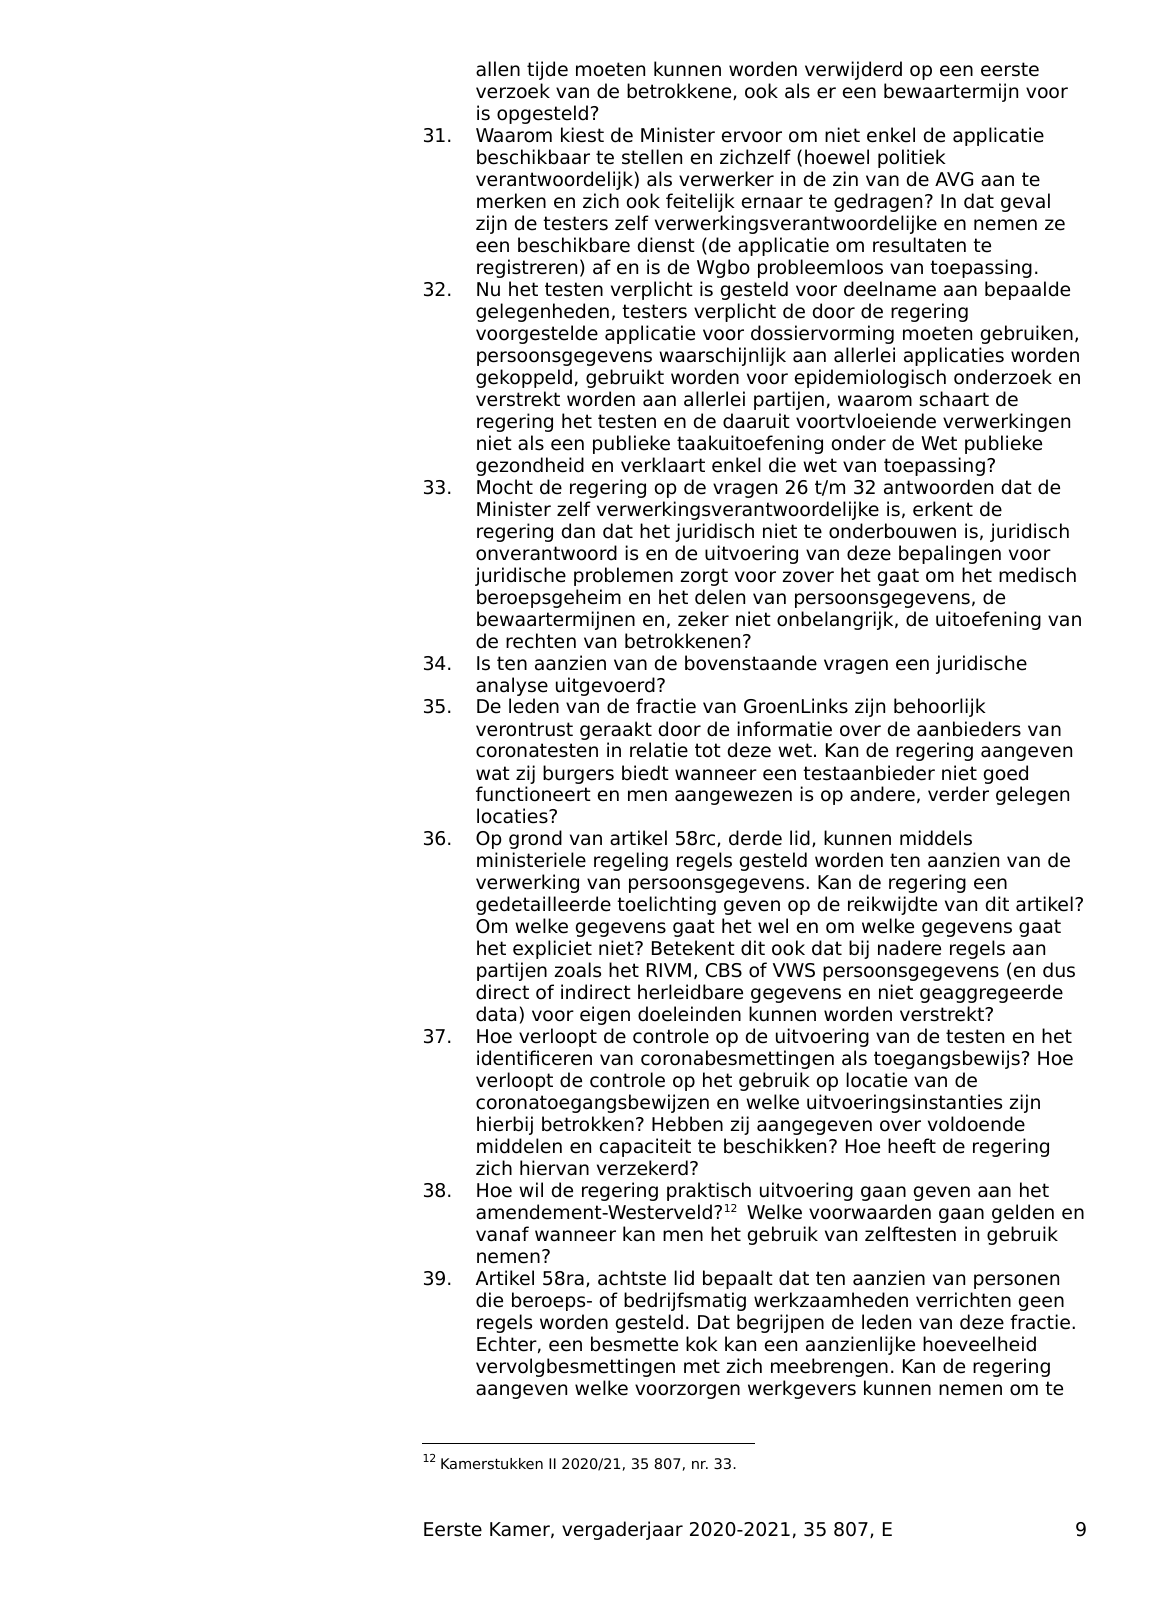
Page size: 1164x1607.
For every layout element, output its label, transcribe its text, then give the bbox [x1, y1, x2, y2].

text 32. Nu het testen verplicht is gesteld voor deelname aan bepaalde gelegenheden, testers verplicht de door de regering voorgestelde applicatie voor dossiervorming moeten gebruiken, persoonsgegevens waarschijnlijk aan allerlei applicaties worden gekoppeld, gebruikt worden voor epidemiologisch onderzoek en verstrekt worden aan allerlei partijen, waarom schaart de regering het testen en de daaruit voortvloeiende verwerkingen niet als een publieke taakuitoefening onder de Wet publieke gezondheid en verklaart enkel die wet van toepassing? [422, 279, 1087, 477]
text 36. Op grond van artikel 58rc, derde lid, kunnen middels ministeriele regeling regels gesteld worden ten aanzien van de verwerking van persoonsgegevens. Kan de regering een gedetailleerde toelichting geven op de reikwijdte van dit artikel? Om welke gegevens gaat het wel en om welke gegevens gaat het expliciet niet? Betekent dit ook dat bij nadere regels aan partijen zoals het RIVM, CBS of VWS persoonsgegevens (en dus direct of indirect herleidbare gegevens en niet geaggregeerde data) voor eigen doeleinden kunnen worden verstrekt? [422, 828, 1087, 1026]
text Kamerstukken II 2020/21, 35 807, nr. 33. [422, 1452, 1087, 1474]
text 37. Hoe verloopt de controle op de uitvoering van de testen en het identificeren van coronabesmettingen als toegangsbewijs? Hoe verloopt de controle op het gebruik op locatie van de coronatoegangsbewijzen en welke uitvoeringsinstanties zijn hierbij betrokken? Hebben zij aangegeven over voldoende middelen en capaciteit te beschikken? Hoe heeft de regering zich hiervan verzekerd? [422, 1026, 1087, 1180]
text 39. Artikel 58ra, achtste lid bepaalt dat ten aanzien van personen die beroeps- of bedrijfsmatig werkzaamheden verrichten geen regels worden gesteld. Dat begrijpen de leden van deze fractie. Echter, een besmette kok kan een aanzienlijke hoeveelheid vervolgbesmettingen met zich meebrengen. Kan de regering aangeven welke voorzorgen werkgevers kunnen nemen om te [422, 1268, 1087, 1400]
text 31. Waarom kiest de Minister ervoor om niet enkel de applicatie beschikbaar te stellen en zichzelf (hoewel politiek verantwoordelijk) als verwerker in de zin van de AVG aan te merken en zich ook feitelijk ernaar te gedragen? In dat geval zijn de testers zelf verwerkingsverantwoordelijke en nemen ze een beschikbare dienst (de applicatie om resultaten te registreren) af en is de Wgbo probleemloos van toepassing. [422, 125, 1087, 279]
text 38. Hoe wil de regering praktisch uitvoering gaan geven aan het amendement-Westerveld? Welke voorwaarden gaan gelden en vanaf wanneer kan men het gebruik van zelftesten in gebruik nemen? [422, 1180, 1087, 1268]
text allen tijde moeten kunnen worden verwijderd op een eerste verzoek van de betrokkene, ook als er een bewaartermijn voor is opgesteld? [422, 59, 1087, 125]
text 35. De leden van de fractie van GroenLinks zijn behoorlijk verontrust geraakt door de informatie over de aanbieders van coronatesten in relatie tot deze wet. Kan de regering aangeven wat zij burgers biedt wanneer een testaanbieder niet goed functioneert en men aangewezen is op andere, verder gelegen locaties? [422, 696, 1087, 828]
text 34. Is ten aanzien van de bovenstaande vragen een juridische analyse uitgevoerd? [422, 652, 1087, 696]
text 33. Mocht de regering op de vragen 26 t/m 32 antwoorden dat de Minister zelf verwerkingsverantwoordelijke is, erkent de regering dan dat het juridisch niet te onderbouwen is, juridisch onverantwoord is en de uitvoering van deze bepalingen voor juridische problemen zorgt voor zover het gaat om het medisch beroepsgeheim en het delen van persoonsgegevens, de bewaartermijnen en, zeker niet onbelangrijk, de uitoefening van de rechten van betrokkenen? [422, 477, 1087, 652]
